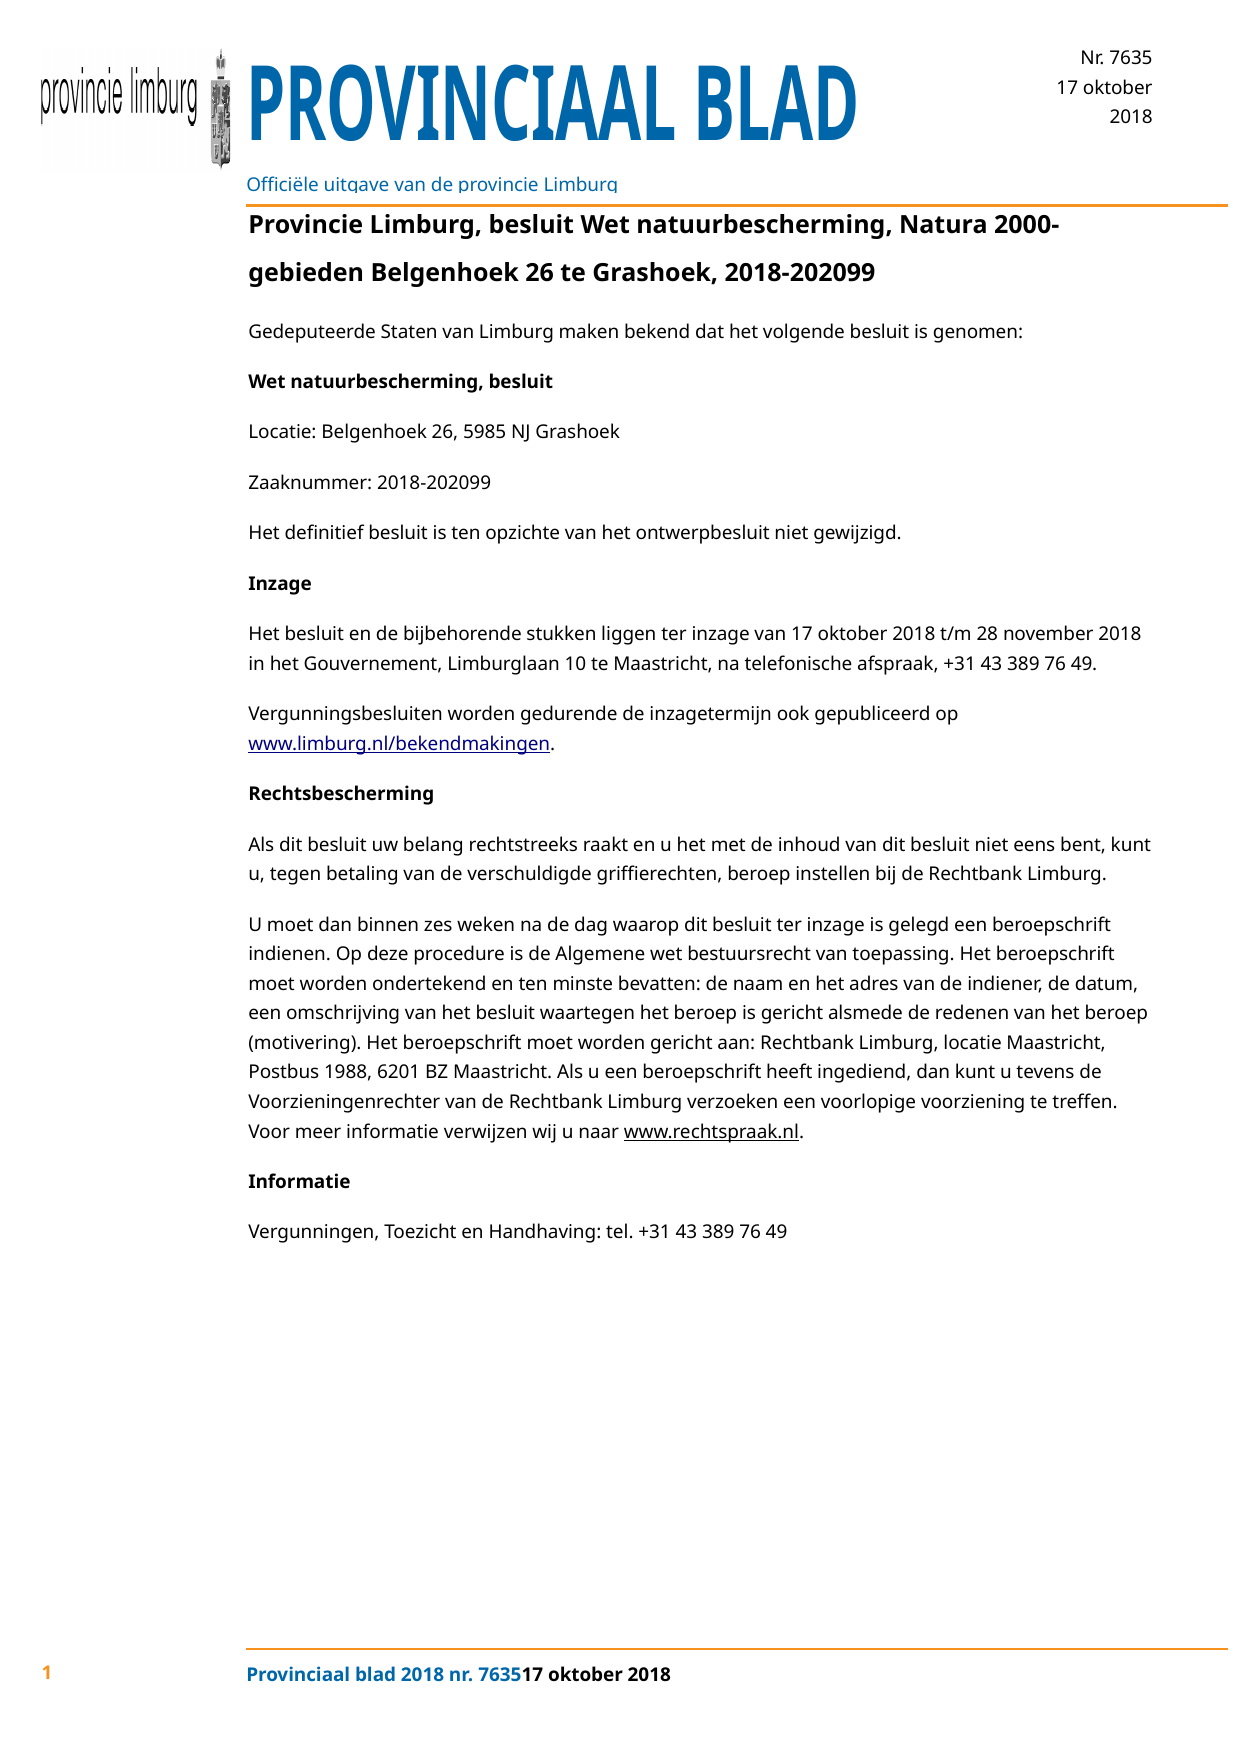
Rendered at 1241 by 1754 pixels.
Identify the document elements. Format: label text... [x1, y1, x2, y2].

text Rechtsbescherming [248, 780, 1152, 806]
picture [41, 47, 231, 172]
text Vergunningsbesluiten worden gedurende de inzagetermijn ook gepubliceerd op www.limburg.nl/bekendmakingen. [248, 700, 1152, 756]
text Informatie [248, 1168, 1152, 1194]
text U moet dan binnen zes weken na de dag waarop dit besluit ter inzage is gelegd een beroepschrift indienen. Op deze procedure is de Algemene wet bestuursrecht van toepassing. Het beroepschrift moet worden ondertekend en ten minste bevatten: de naam en het adres van de indiener, de datum, een omschrijving van het besluit waartegen het beroep is gericht alsmede de redenen van het beroep (motivering). Het beroepschrift moet worden gericht aan: Rechtbank Limburg, locatie Maastricht, Postbus 1988, 6201 BZ Maastricht. Als u een beroepschrift heeft ingediend, dan kunt u tevens de Voorzieningenrechter van de Rechtbank Limburg verzoeken een voorlopige voorziening te treffen. Voor meer informatie verwijzen wij u naar www.rechtspraak.nl. [248, 911, 1152, 1144]
text Zaaknummer: 2018-202099 [248, 469, 1152, 495]
text Inzage [248, 570, 1152, 596]
text Locatie: Belgenhoek 26, 5985 NJ Grashoek [248, 419, 1152, 444]
text Vergunningen, Toezicht en Handhaving: tel. +31 43 389 76 49 [248, 1219, 1152, 1244]
text Wet natuurbescherming, besluit [248, 368, 1152, 394]
text Het definitief besluit is ten opzichte van het ontwerpbesluit niet gewijzigd. [248, 519, 1152, 545]
text Als dit besluit uw belang rechtstreeks raakt en u het met de inhoud van dit besluit niet eens bent, kunt u, tegen betaling van de verschuldigde griffierechten, beroep instellen bij de Rechtbank Limburg. [248, 831, 1152, 886]
text Het besluit en de bijbehorende stukken liggen ter inzage van 17 oktober 2018 t/m 28 november 2018 in het Gouvernement, Limburglaan 10 te Maastricht, na telefonische afspraak, +31 43 389 76 49. [248, 620, 1152, 676]
text Provincie Limburg, besluit Wet natuurbescherming, Natura 2000-gebieden Belgenhoek 26 te Grashoek, 2018-202099 [248, 207, 1152, 288]
text Gedeputeerde Staten van Limburg maken bekend dat het volgende besluit is genomen: [248, 318, 1152, 344]
